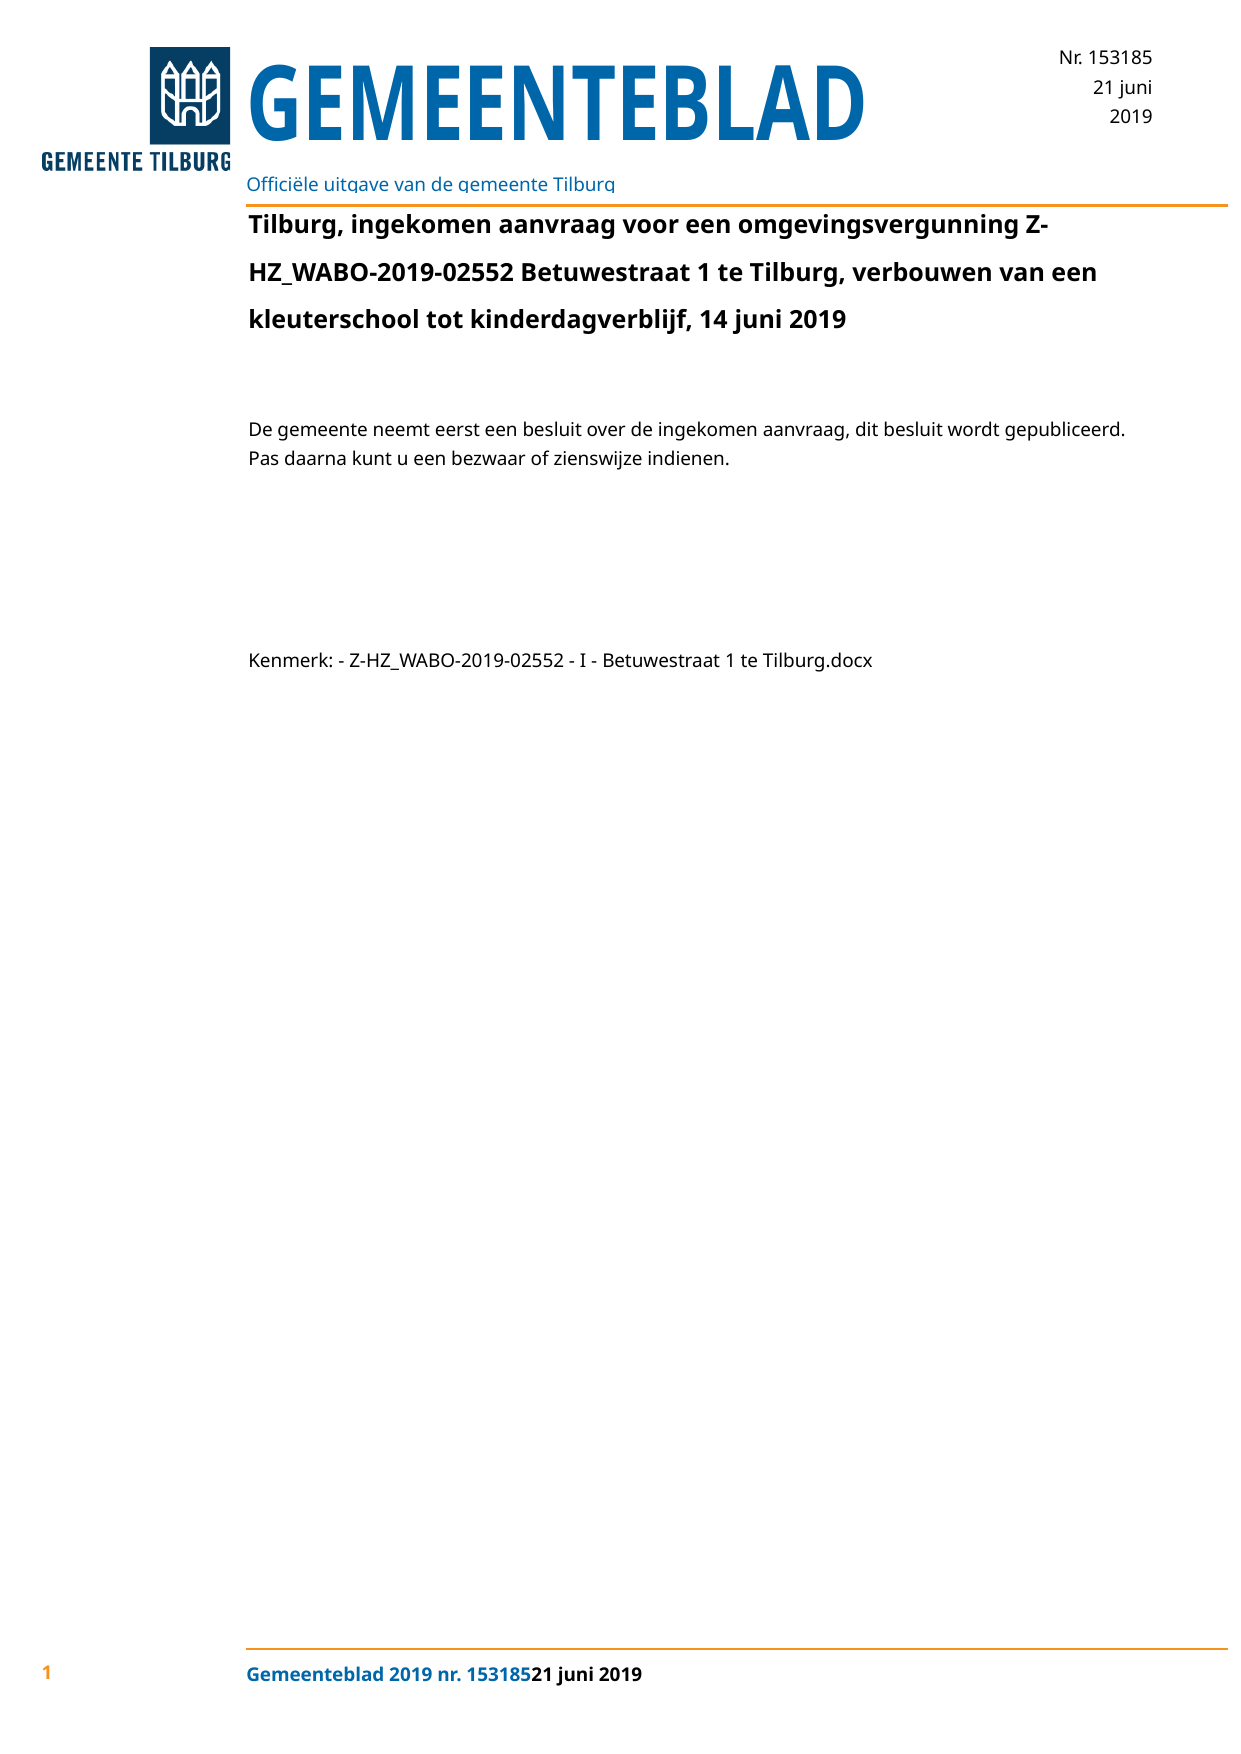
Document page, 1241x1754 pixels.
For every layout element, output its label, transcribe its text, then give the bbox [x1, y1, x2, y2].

text De gemeente neemt eerst een besluit over de ingekomen aanvraag, dit besluit wordt gepubliceerd. Pas daarna kunt u een bezwaar of zienswijze indienen. [248, 416, 1152, 471]
text Kenmerk: - Z-HZ_WABO-2019-02552 - I - Betuwestraat 1 te Tilburg.docx [248, 647, 1152, 673]
text Tilburg, ingekomen aanvraag voor een omgevingsvergunning Z-HZ_WABO-2019-02552 Betuwestraat 1 te Tilburg, verbouwen van een kleuterschool tot kinderdagverblijf, 14 juni 2019 [248, 207, 1152, 336]
picture [41, 47, 231, 172]
